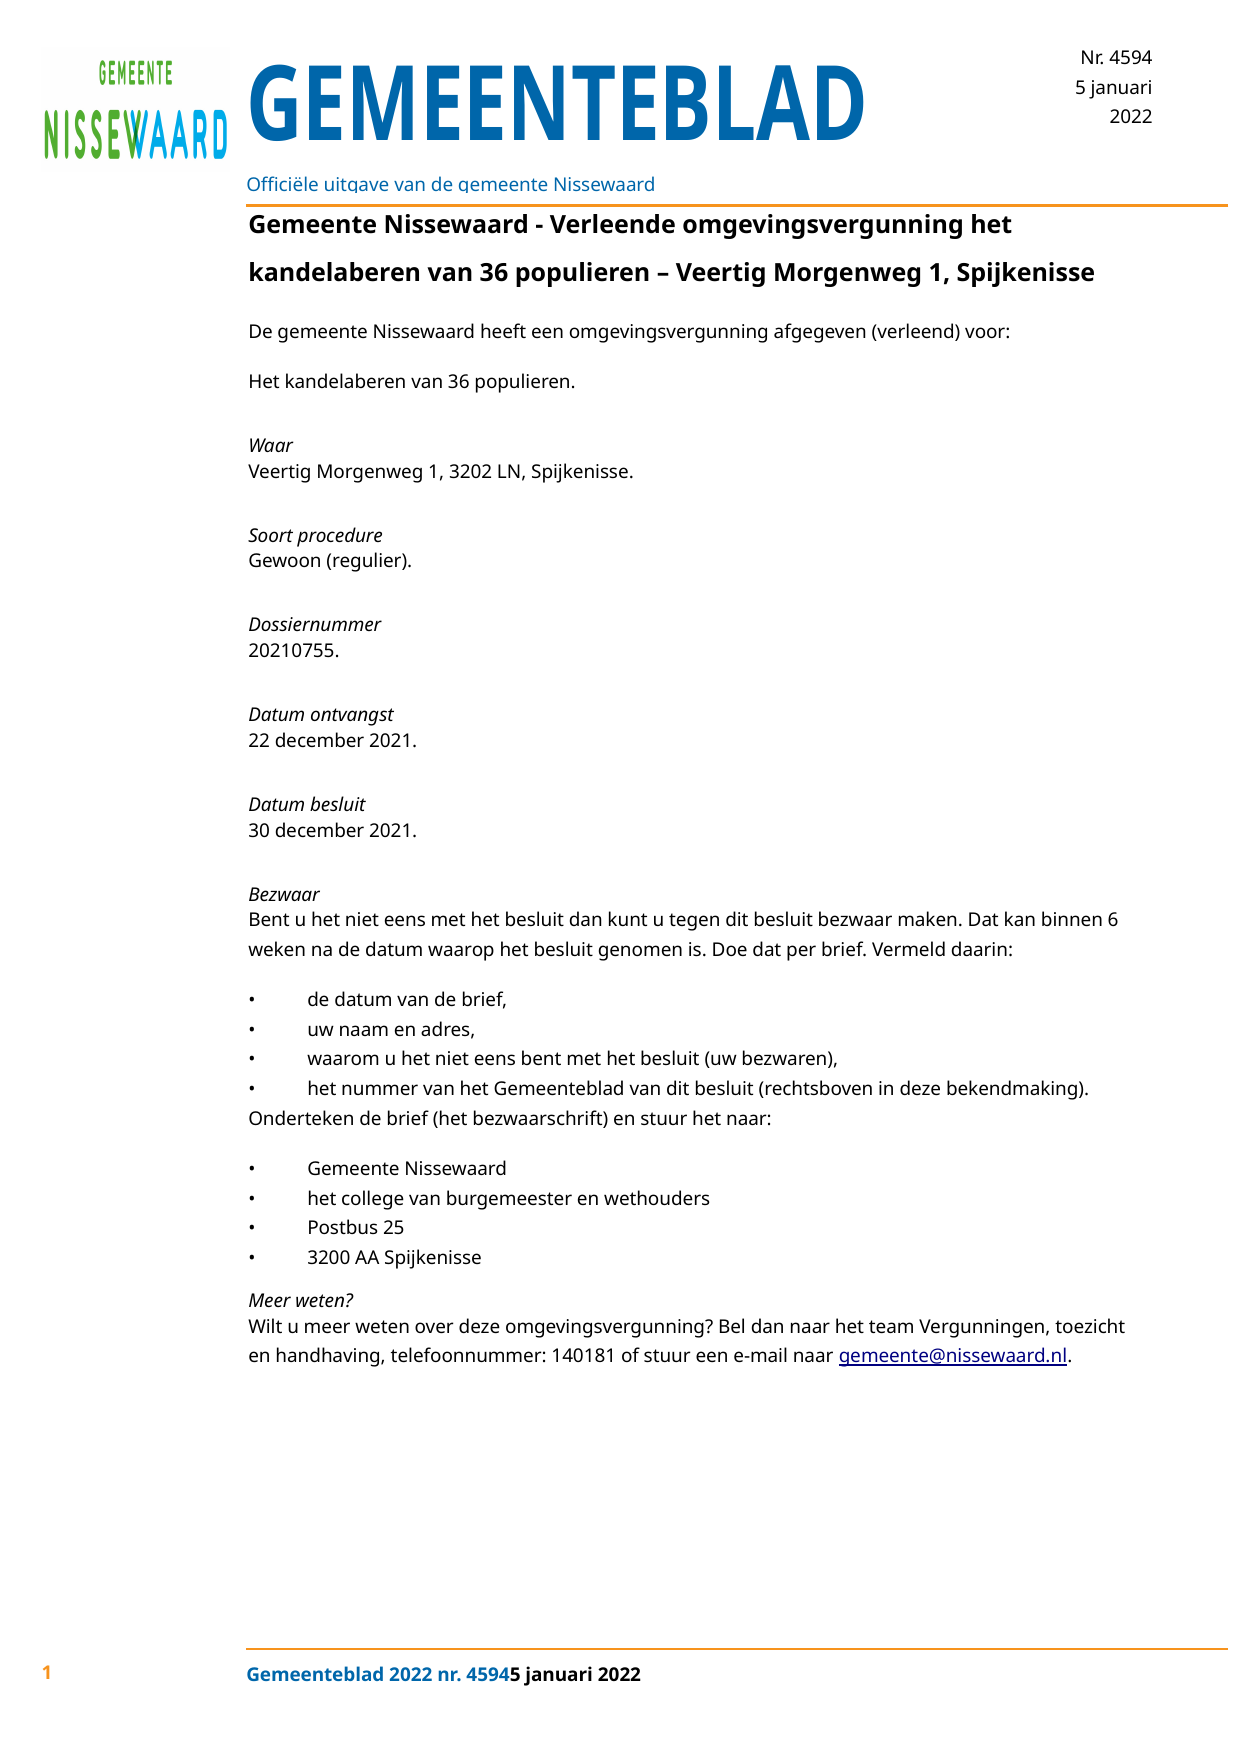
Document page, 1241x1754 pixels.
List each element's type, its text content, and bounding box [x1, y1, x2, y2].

text Wilt u meer weten over deze omgevingsvergunning? Bel dan naar het team Vergunningen, toezicht en handhaving, telefoonnummer: 140181 of stuur een e-mail naar gemeente@nissewaard.nl. [248, 1313, 1152, 1368]
text Waar [248, 432, 1152, 458]
picture [41, 47, 231, 172]
text Gemeente Nissewaard - Verleende omgevingsvergunning het kandelaberen van 36 populieren – Veertig Morgenweg 1, Spijkenisse [248, 207, 1152, 288]
text Gewoon (regulier). [248, 548, 1152, 573]
text De gemeente Nissewaard heeft een omgevingsvergunning afgegeven (verleend) voor: [248, 318, 1152, 344]
text 20210755. [248, 637, 1152, 663]
text Meer weten? [248, 1287, 1152, 1313]
text Het kandelaberen van 36 populieren. [248, 368, 1152, 394]
text Veertig Morgenweg 1, 3202 LN, Spijkenisse. [248, 458, 1152, 484]
list Postbus 25 [248, 1214, 1152, 1240]
text 22 december 2021. [248, 727, 1152, 753]
list het nummer van het Gemeenteblad van dit besluit (rechtsboven in deze bekendmaking). [248, 1075, 1152, 1101]
list uw naam en adres, [248, 1016, 1152, 1042]
text Bezwaar [248, 881, 1152, 906]
text Bent u het niet eens met het besluit dan kunt u tegen dit besluit bezwaar maken. Dat kan binnen 6 weken na de datum waarop het besluit genomen is. Doe dat per brief. Vermeld daarin: [248, 906, 1152, 962]
text Datum ontvangst [248, 701, 1152, 727]
text Onderteken de brief (het bezwaarschrift) en stuur het naar: [248, 1105, 1152, 1131]
text 30 december 2021. [248, 817, 1152, 842]
list 3200 AA Spijkenisse [248, 1244, 1152, 1270]
text Soort procedure [248, 522, 1152, 548]
list de datum van de brief, [248, 986, 1152, 1012]
list het college van burgemeester en wethouders [248, 1185, 1152, 1211]
list Gemeente Nissewaard [248, 1155, 1152, 1181]
text Dossiernummer [248, 612, 1152, 637]
list waarom u het niet eens bent met het besluit (uw bezwaren), [248, 1046, 1152, 1071]
text Datum besluit [248, 791, 1152, 817]
